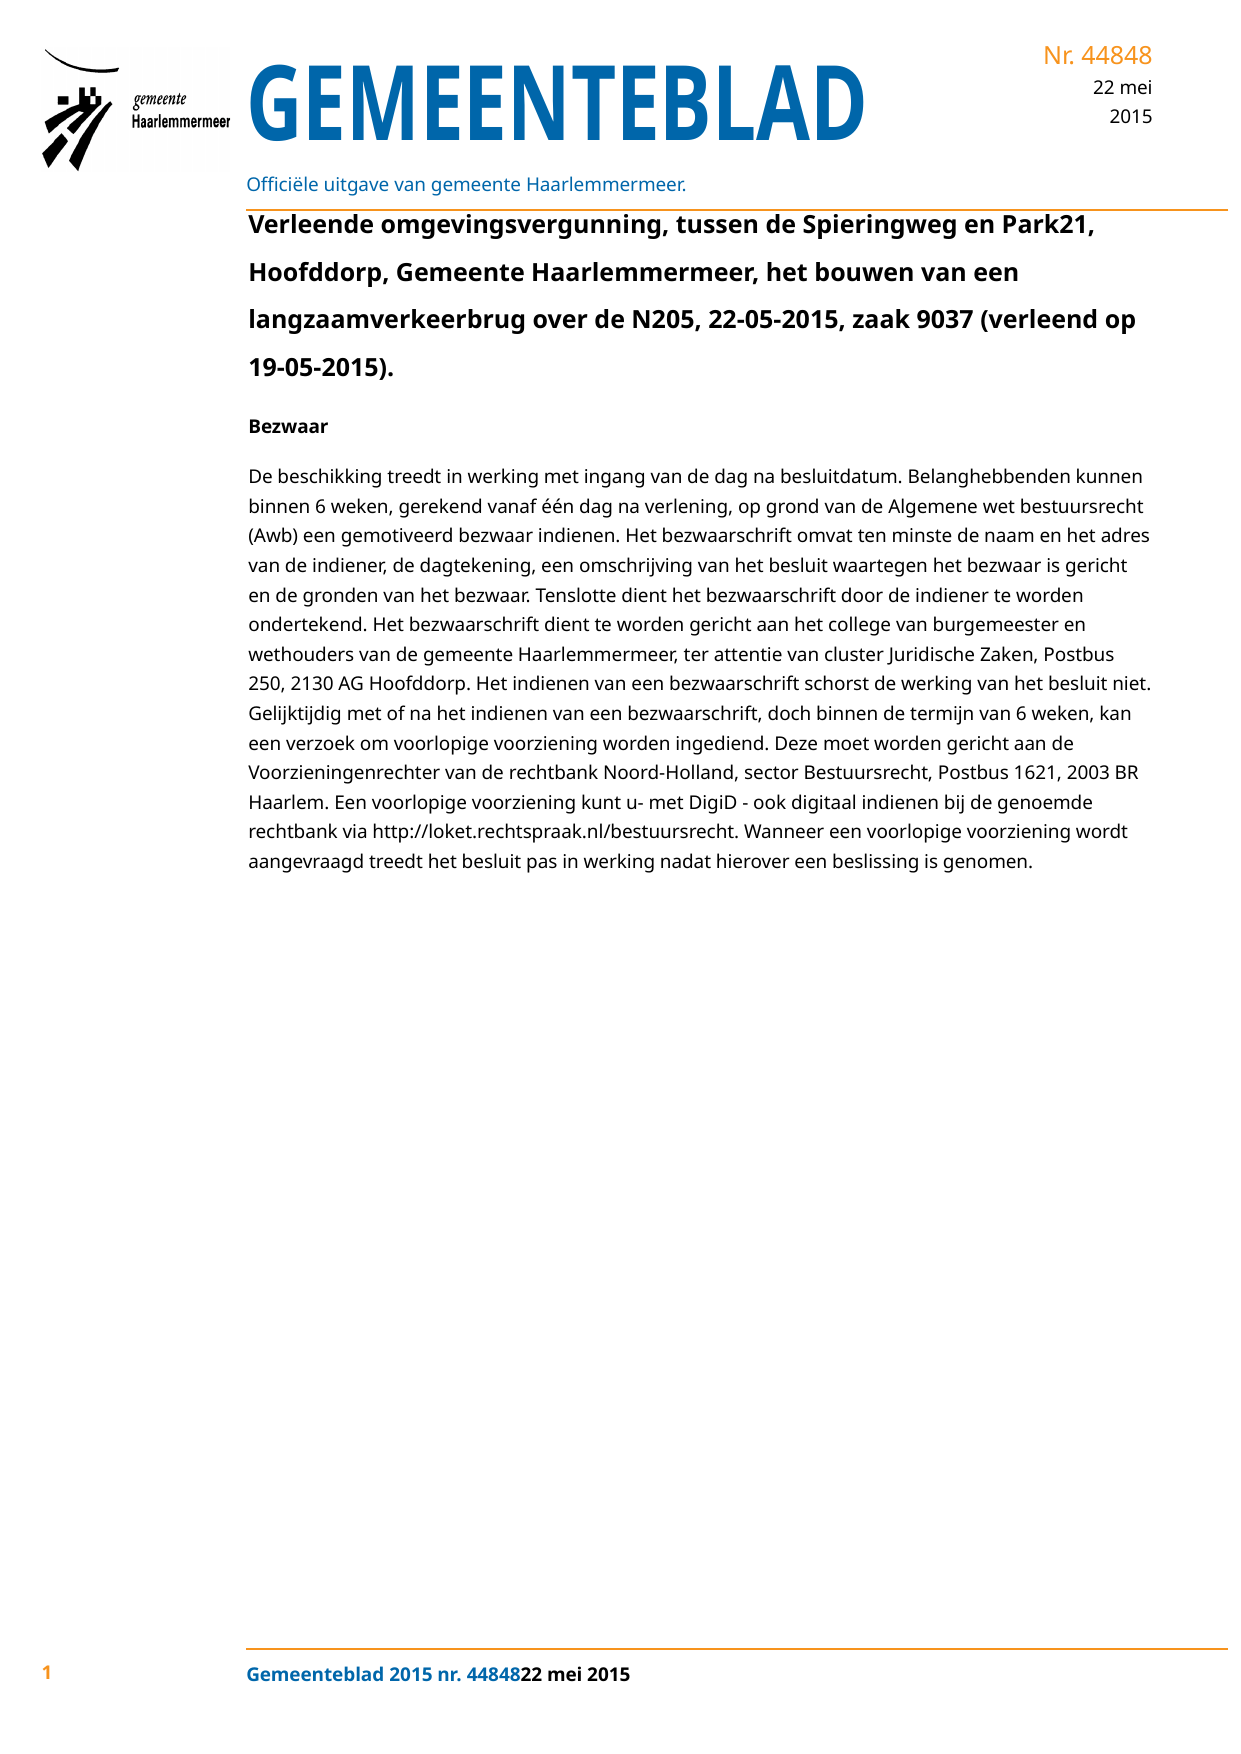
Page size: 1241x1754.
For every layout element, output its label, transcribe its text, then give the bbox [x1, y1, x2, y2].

text Verleende omgevingsvergunning, tussen de Spieringweg en Park21, Hoofddorp, Gemeente Haarlemmermeer, het bouwen van een langzaamverkeerbrug over de N205, 22-05-2015, zaak 9037 (verleend op 19-05-2015). [248, 211, 1152, 384]
picture [41, 47, 231, 172]
text De beschikking treedt in werking met ingang van de dag na besluitdatum. Belanghebbenden kunnen binnen 6 weken, gerekend vanaf één dag na verlening, op grond van de Algemene wet bestuursrecht (Awb) een gemotiveerd bezwaar indienen. Het bezwaarschrift omvat ten minste de naam en het adres van de indiener, de dagtekening, een omschrijving van het besluit waartegen het bezwaar is gericht en de gronden van het bezwaar. Tenslotte dient het bezwaarschrift door de indiener te worden ondertekend. Het bezwaarschrift dient te worden gericht aan het college van burgemeester en wethouders van de gemeente Haarlemmermeer, ter attentie van cluster Juridische Zaken, Postbus 250, 2130 AG Hoofddorp. Het indienen van een bezwaarschrift schorst de werking van het besluit niet. Gelijktijdig met of na het indienen van een bezwaarschrift, doch binnen de termijn van 6 weken, kan een verzoek om voorlopige voorziening worden ingediend. Deze moet worden gericht aan de Voorzieningenrechter van de rechtbank Noord-Holland, sector Bestuursrecht, Postbus 1621, 2003 BR Haarlem. Een voorlopige voorziening kunt u- met DigiD - ook digitaal indienen bij de genoemde rechtbank via http://loket.rechtspraak.nl/bestuursrecht. Wanneer een voorlopige voorziening wordt aangevraagd treedt het besluit pas in werking nadat hierover een beslissing is genomen. [248, 463, 1152, 874]
text Bezwaar [248, 413, 1152, 439]
